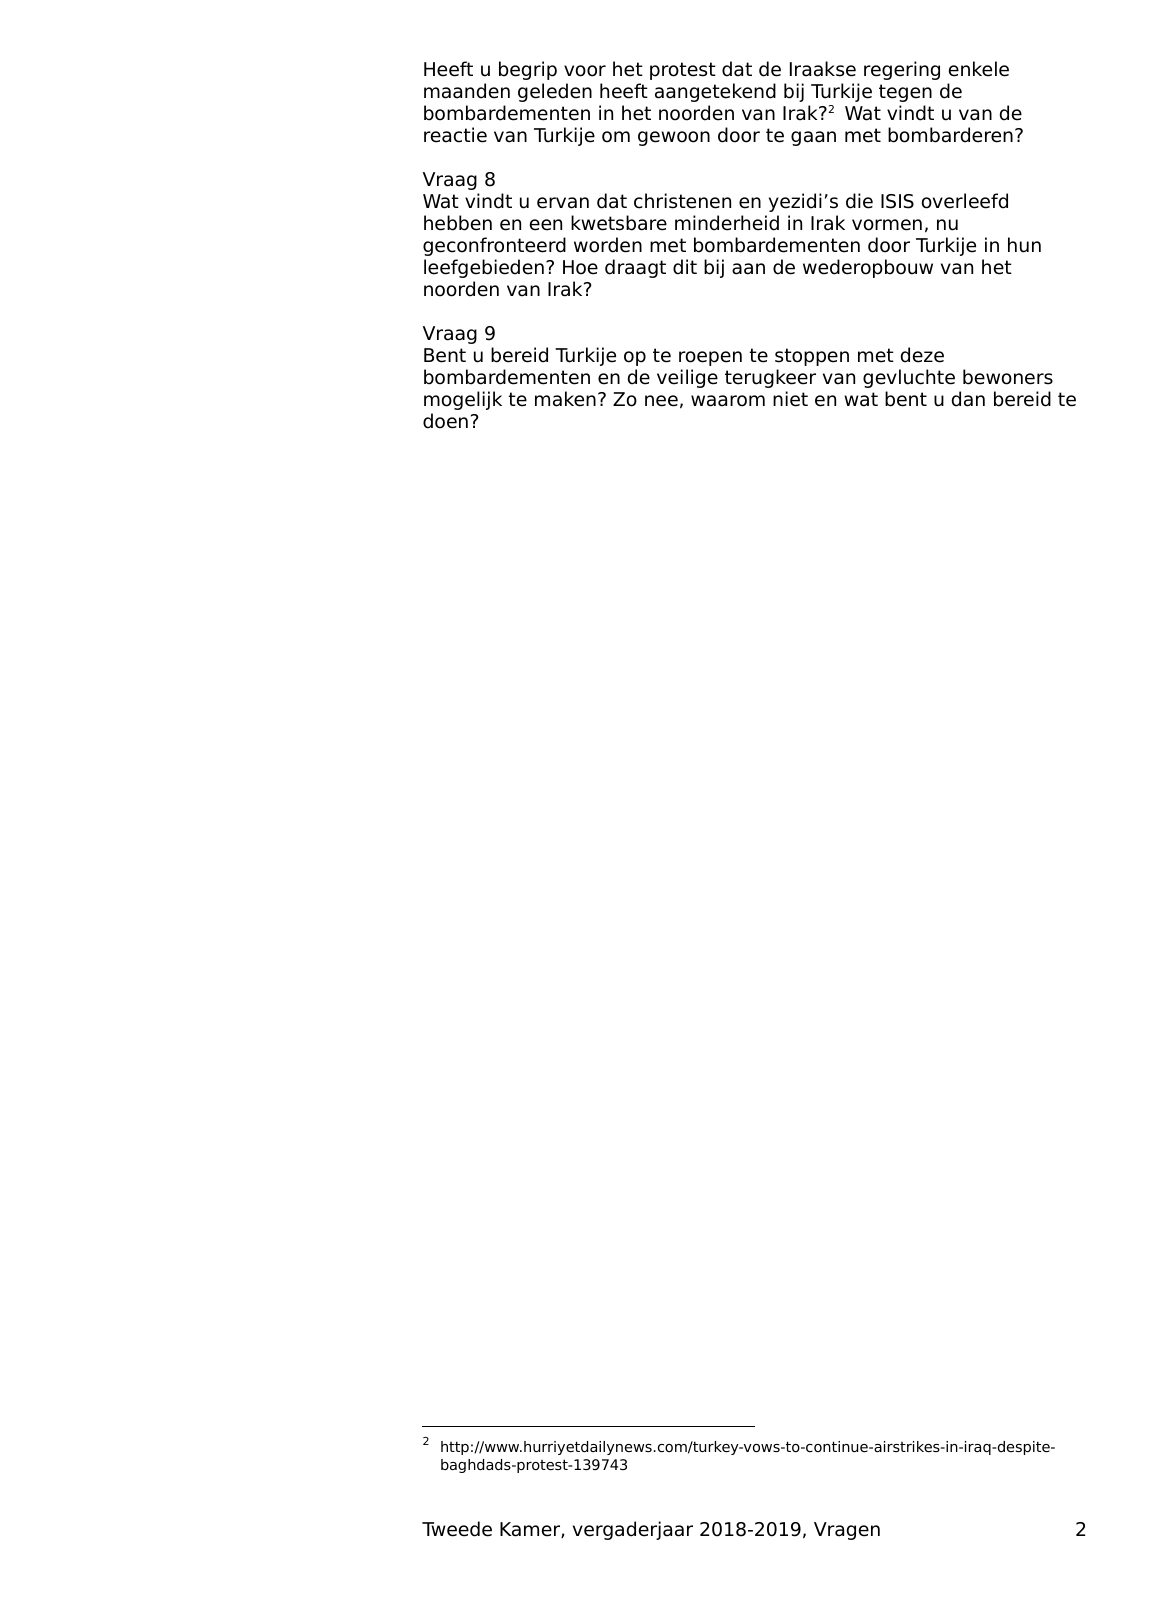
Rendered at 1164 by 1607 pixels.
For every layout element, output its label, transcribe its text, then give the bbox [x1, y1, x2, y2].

text Vraag 8 [422, 169, 1087, 191]
text Wat vindt u ervan dat christenen en yezidi’s die ISIS overleefd hebben en een kwetsbare minderheid in Irak vormen, nu geconfronteerd worden met bombardementen door Turkije in hun leefgebieden? Hoe draagt dit bij aan de wederopbouw van het noorden van Irak? [422, 191, 1087, 301]
text Vraag 9 [422, 323, 1087, 345]
text http://www.hurriyetdailynews.com/turkey-vows-to-continue-airstrikes-in-iraq-despite-baghdads-protest-139743 [422, 1435, 1087, 1474]
text Heeft u begrip voor het protest dat de Iraakse regering enkele maanden geleden heeft aangetekend bij Turkije tegen de bombardementen in het noorden van Irak? Wat vindt u van de reactie van Turkije om gewoon door te gaan met bombarderen? [422, 59, 1087, 147]
text Bent u bereid Turkije op te roepen te stoppen met deze bombardementen en de veilige terugkeer van gevluchte bewoners mogelijk te maken? Zo nee, waarom niet en wat bent u dan bereid te doen? [422, 345, 1087, 433]
